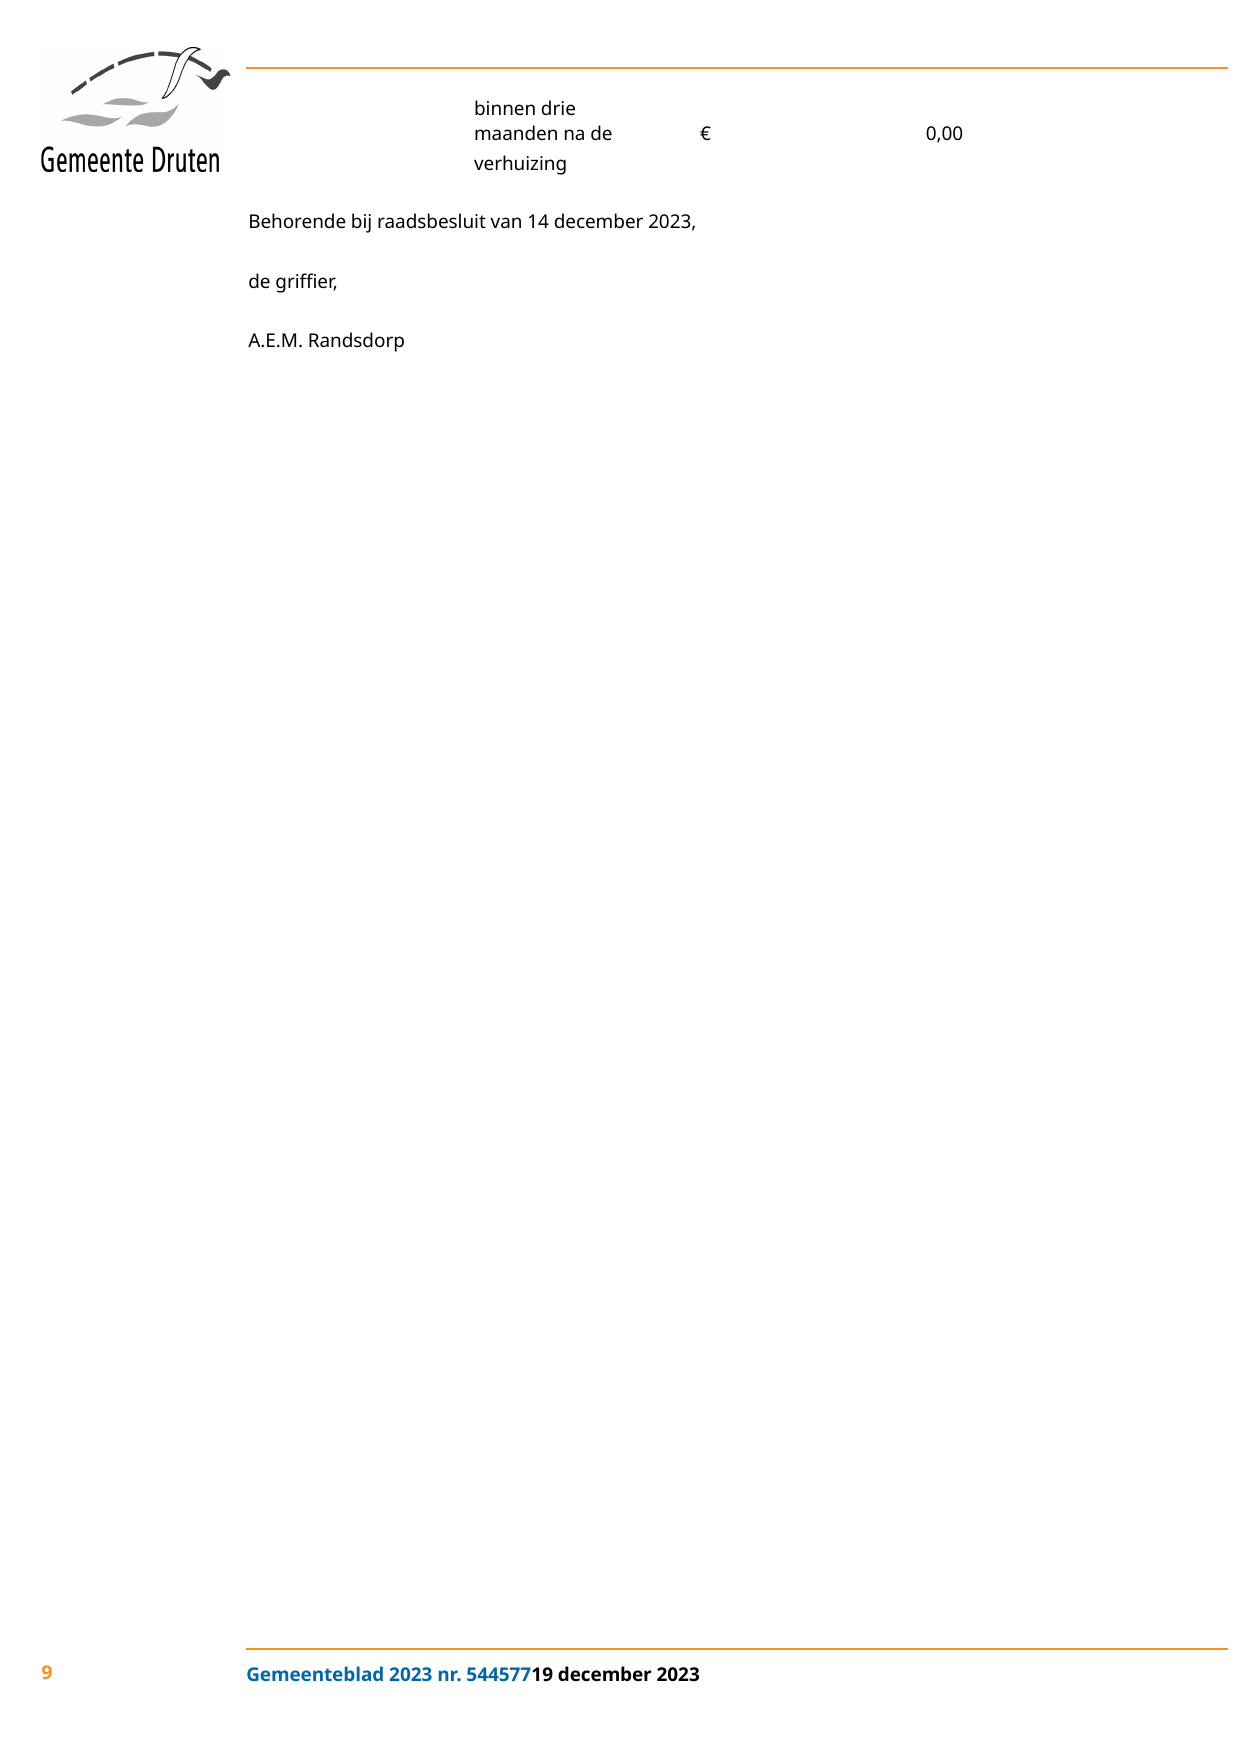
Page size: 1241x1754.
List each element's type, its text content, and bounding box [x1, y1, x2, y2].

table_cell maanden na de verhuizing [474, 121, 700, 176]
table_cell [248, 95, 474, 121]
text de griffier, [248, 268, 1152, 293]
table_cell € [700, 121, 926, 176]
table_cell 0,00 [926, 121, 1152, 176]
table_cell [926, 95, 1152, 121]
table_cell binnen drie [474, 95, 700, 121]
picture [41, 47, 231, 172]
table_cell [700, 95, 926, 121]
text Behorende bij raadsbesluit van 14 december 2023, [248, 209, 1152, 234]
text A.E.M. Randsdorp [248, 327, 1152, 353]
table_cell [248, 121, 474, 176]
